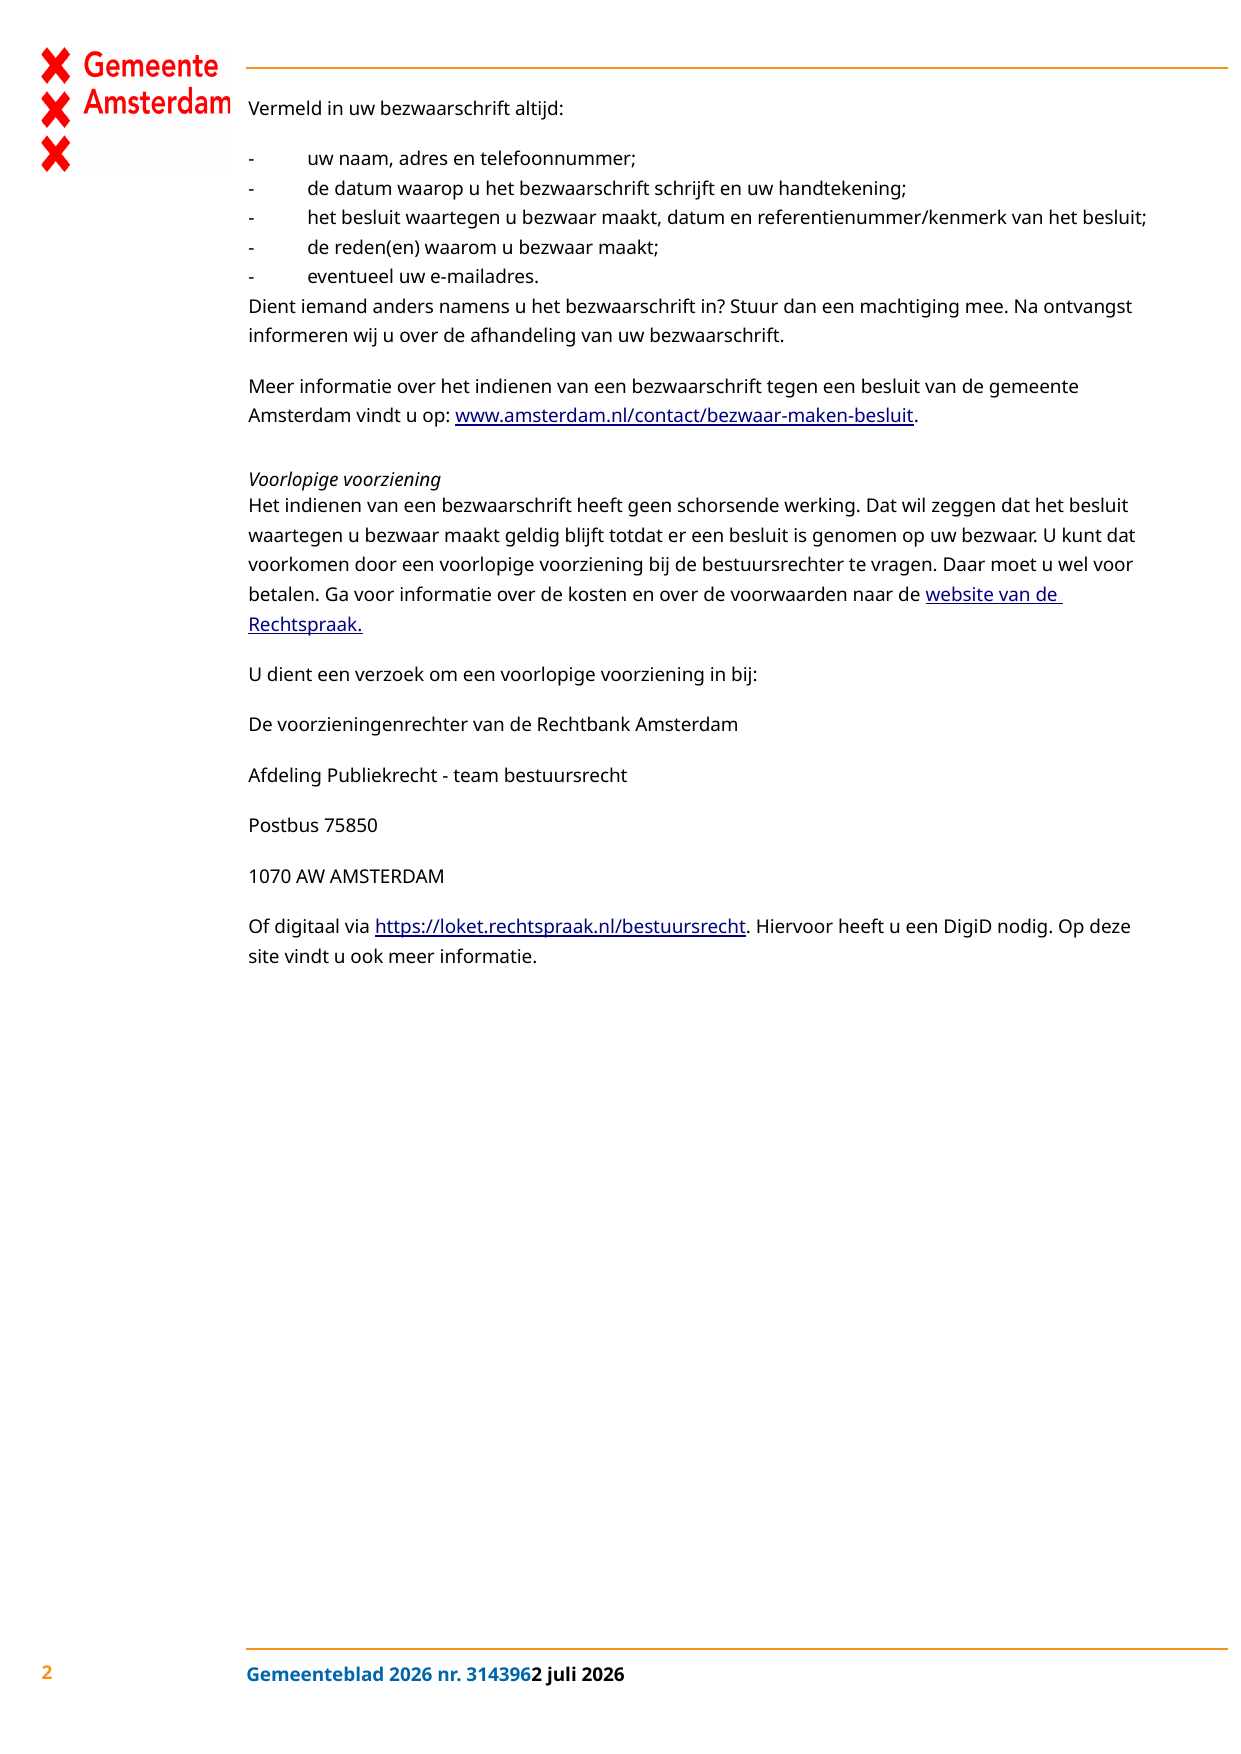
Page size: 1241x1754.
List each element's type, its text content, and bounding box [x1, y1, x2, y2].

text 1070 AW AMSTERDAM [248, 863, 1152, 888]
text Het indienen van een bezwaarschrift heeft geen schorsende werking. Dat wil zeggen dat het besluit waartegen u bezwaar maakt geldig blijft totdat er een besluit is genomen op uw bezwaar. U kunt dat voorkomen door een voorlopige voorziening bij de bestuursrechter te vragen. Daar moet u wel voor betalen. Ga voor informatie over de kosten en over de voorwaarden naar de website van de Rechtspraak. [248, 492, 1152, 636]
text Afdeling Publiekrecht - team bestuursrecht [248, 762, 1152, 788]
text Of digitaal via https://loket.rechtspraak.nl/bestuursrecht. Hiervoor heeft u een DigiD nodig. Op deze site vindt u ook meer informatie. [248, 913, 1152, 968]
list de reden(en) waarom u bezwaar maakt; [248, 234, 1152, 260]
picture [41, 47, 231, 172]
text Voorlopige voorziening [248, 467, 1152, 492]
text Vermeld in uw bezwaarschrift altijd: [248, 95, 1152, 121]
list het besluit waartegen u bezwaar maakt, datum en referentienummer/kenmerk van het besluit; [248, 204, 1152, 230]
text Dient iemand anders namens u het bezwaarschrift in? Stuur dan een machtiging mee. Na ontvangst informeren wij u over de afhandeling van uw bezwaarschrift. [248, 293, 1152, 348]
list de datum waarop u het bezwaarschrift schrijft en uw handtekening; [248, 175, 1152, 201]
list uw naam, adres en telefoonnummer; [248, 145, 1152, 171]
text Meer informatie over het indienen van een bezwaarschrift tegen een besluit van de gemeente Amsterdam vindt u op: www.amsterdam.nl/contact/bezwaar-maken-besluit. [248, 373, 1152, 428]
text De voorzieningenrechter van de Rechtbank Amsterdam [248, 712, 1152, 737]
text U dient een verzoek om een voorlopige voorziening in bij: [248, 661, 1152, 687]
text Postbus 75850 [248, 812, 1152, 838]
list eventueel uw e-mailadres. [248, 263, 1152, 289]
